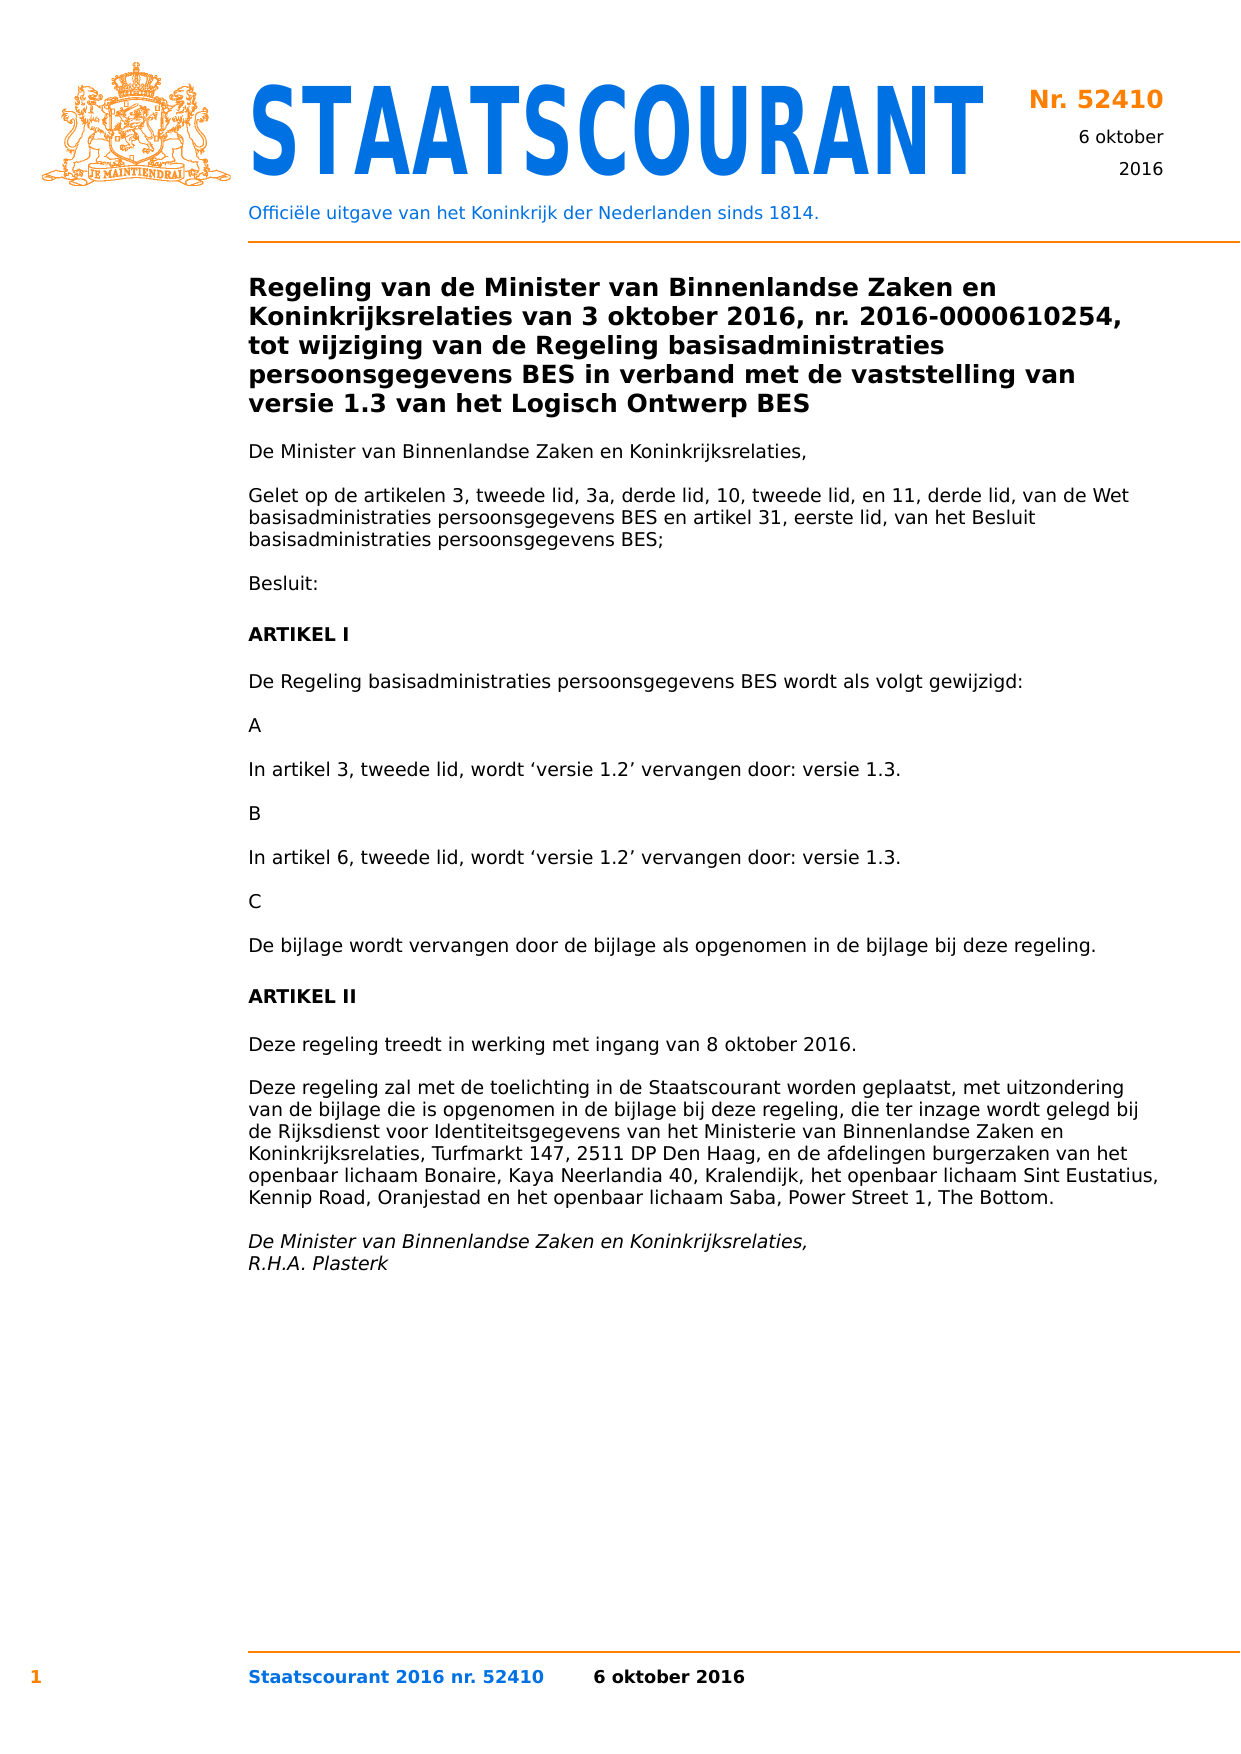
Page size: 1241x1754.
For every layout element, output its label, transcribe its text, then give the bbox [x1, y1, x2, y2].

text De bijlage wordt vervangen door de bijlage als opgenomen in de bijlage bij deze regeling. [248, 934, 1163, 956]
subtitle ARTIKEL II [248, 986, 1163, 1008]
text De Regeling basisadministraties persoonsgegevens BES wordt als volgt gewijzigd: [248, 671, 1163, 693]
table_cell 2016 [998, 153, 1240, 203]
table_cell Officiële uitgave van het Koninkrijk der Nederlanden sinds 1814. [248, 203, 1240, 241]
table_header [25, 62, 248, 241]
text In artikel 6, tweede lid, wordt ‘versie 1.2’ vervangen door: versie 1.3. [248, 847, 1163, 869]
table_cell 6 oktober [998, 121, 1240, 153]
text Deze regeling zal met de toelichting in de Staatscourant worden geplaatst, met uitzondering van de bijlage die is opgenomen in de bijlage bij deze regeling, die ter inzage wordt gelegd bij de Rijksdienst voor Identiteitsgegevens van het Ministerie van Binnenlandse Zaken en Koninkrijksrelaties, Turfmarkt 147, 2511 DP Den Haag, en de afdelingen burgerzaken van het openbaar lichaam Bonaire, Kaya Neerlandia 40, Kralendijk, het openbaar lichaam Sint Eustatius, Kennip Road, Oranjestad en het openbaar lichaam Saba, Power Street 1, The Bottom. [248, 1077, 1163, 1209]
text B [248, 803, 1163, 825]
text Deze regeling treedt in werking met ingang van 8 oktober 2016. [248, 1033, 1163, 1055]
text A [248, 715, 1163, 737]
text De Minister van Binnenlandse Zaken en Koninkrijksrelaties, R.H.A. Plasterk [248, 1231, 1163, 1275]
subtitle ARTIKEL I [248, 624, 1163, 646]
picture [41, 62, 231, 186]
text De Minister van Binnenlandse Zaken en Koninkrijksrelaties, [248, 441, 1163, 463]
text Gelet op de artikelen 3, tweede lid, 3a, derde lid, 10, tweede lid, en 11, derde lid, van de Wet basisadministraties persoonsgegevens BES en artikel 31, eerste lid, van het Besluit basisadministraties persoonsgegevens BES; [248, 484, 1163, 551]
table_header STAATSCOURANT [248, 62, 998, 203]
text In artikel 3, tweede lid, wordt ‘versie 1.2’ vervangen door: versie 1.3. [248, 759, 1163, 781]
table_header Nr. 52410 [998, 62, 1240, 121]
text Besluit: [248, 572, 1163, 594]
subtitle Regeling van de Minister van Binnenlandse Zaken en Koninkrijksrelaties van 3 oktober 2016, nr. 2016-0000610254, tot wijziging van de Regeling basisadministraties persoonsgegevens BES in verband met de vaststelling van versie 1.3 van het Logisch Ontwerp BES [248, 273, 1163, 419]
text C [248, 891, 1163, 913]
